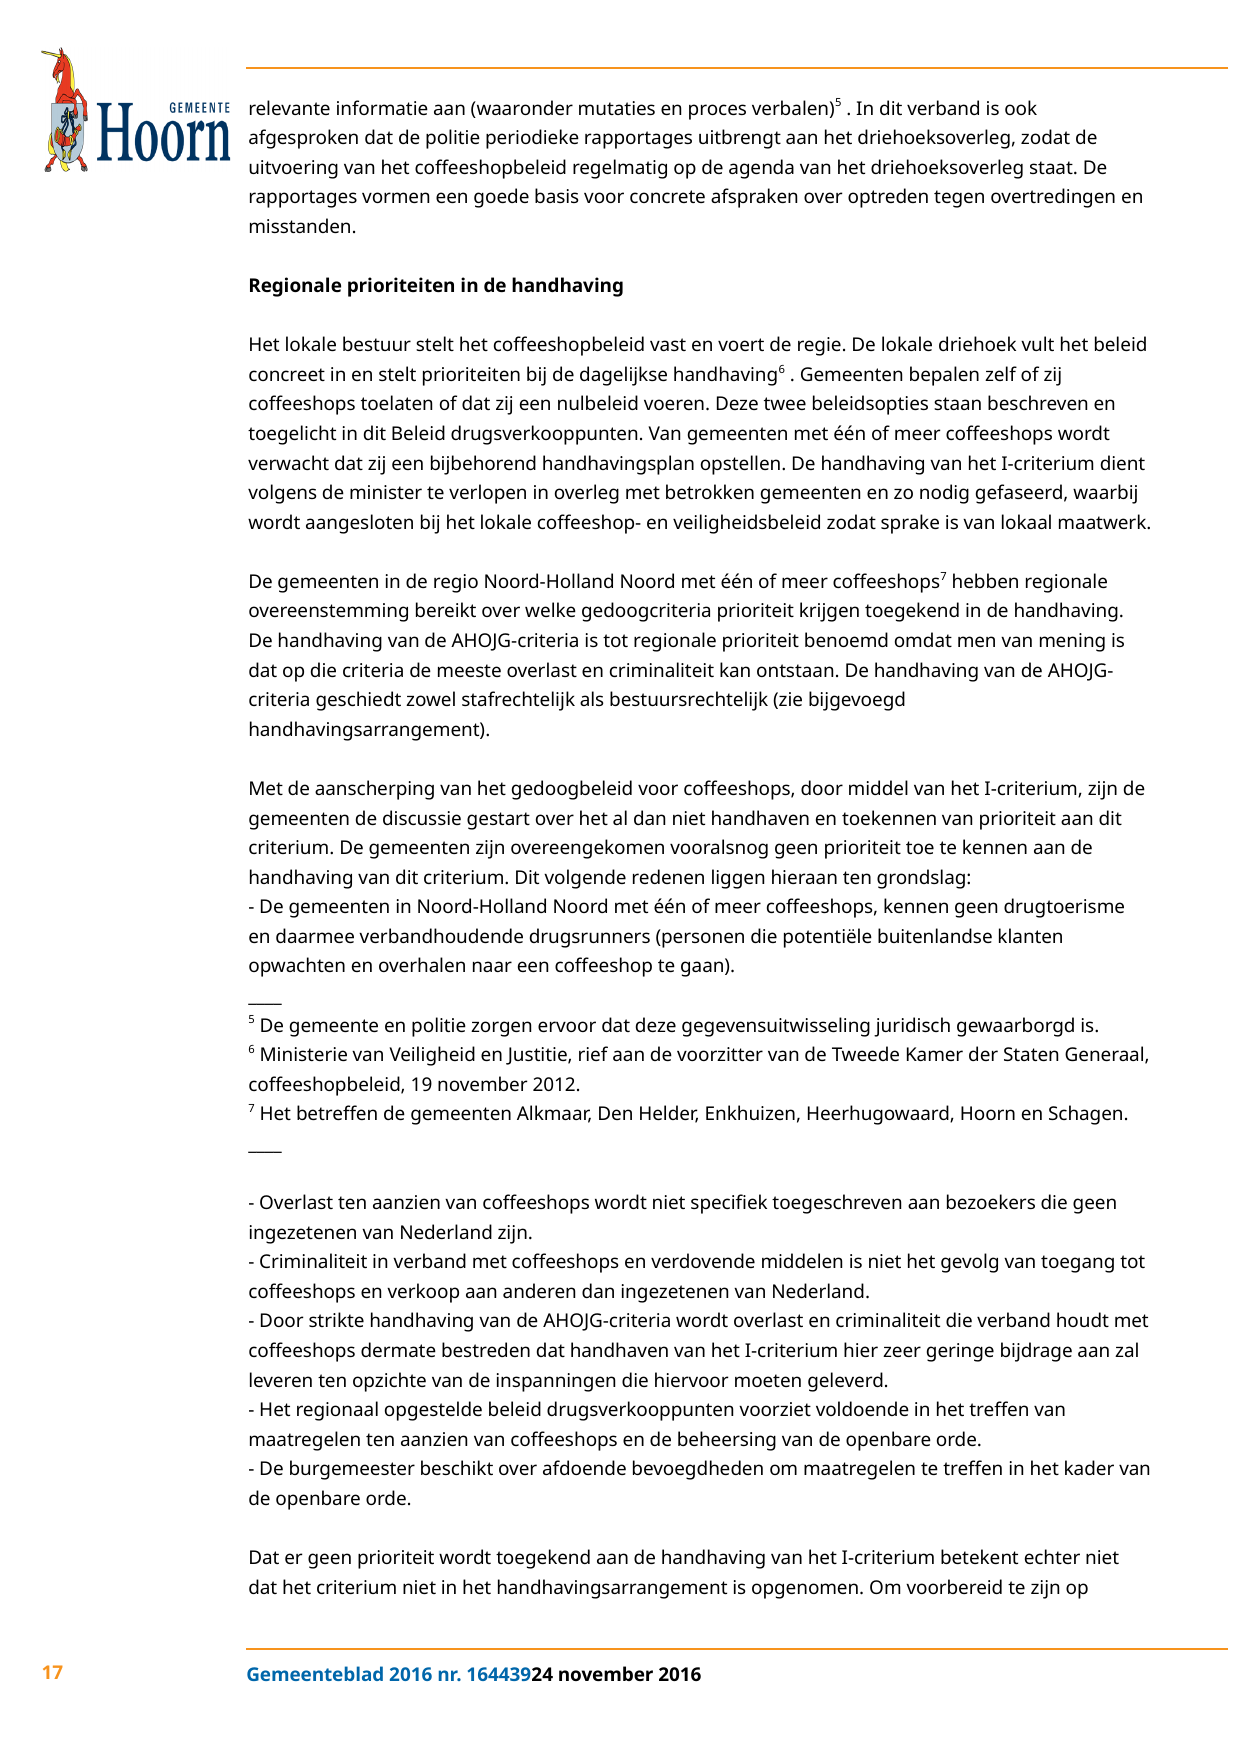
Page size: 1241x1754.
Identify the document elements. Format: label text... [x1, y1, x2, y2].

text Het lokale bestuur stelt het coffeeshopbeleid vast en voert de regie. De lokale driehoek vult het beleid concreet in en stelt prioriteiten bij de dagelijkse handhaving6 . Gemeenten bepalen zelf of zij coffeeshops toelaten of dat zij een nulbeleid voeren. Deze twee beleidsopties staan beschreven en toegelicht in dit Beleid drugsverkooppunten. Van gemeenten met één of meer coffeeshops wordt verwacht dat zij een bijbehorend handhavingsplan opstellen. De handhaving van het I-criterium dient volgens de minister te verlopen in overleg met betrokken gemeenten en zo nodig gefaseerd, waarbij wordt aangesloten bij het lokale coffeeshop- en veiligheidsbeleid zodat sprake is van lokaal maatwerk. [248, 331, 1152, 535]
text - De gemeenten in Noord-Holland Noord met één of meer coffeeshops, kennen geen drugtoerisme en daarmee verbandhoudende drugsrunners (personen die potentiële buitenlandse klanten opwachten en overhalen naar een coffeeshop te gaan). [248, 893, 1152, 978]
text De gemeenten in de regio Noord-Holland Noord met één of meer coffeeshops7 hebben regionale overeenstemming bereikt over welke gedoogcriteria prioriteit krijgen toegekend in de handhaving. De handhaving van de AHOJG-criteria is tot regionale prioriteit benoemd omdat men van mening is dat op die criteria de meeste overlast en criminaliteit kan ontstaan. De handhaving van de AHOJG-criteria geschiedt zowel stafrechtelijk als bestuursrechtelijk (zie bijgevoegd handhavingsarrangement). [248, 568, 1152, 742]
text - De burgemeester beschikt over afdoende bevoegdheden om maatregelen te treffen in het kader van de openbare orde. [248, 1456, 1152, 1511]
picture [41, 47, 231, 172]
text relevante informatie aan (waaronder mutaties en proces verbalen)5 . In dit verband is ook afgesproken dat de politie periodieke rapportages uitbrengt aan het driehoeksoverleg, zodat de uitvoering van het coffeeshopbeleid regelmatig op de agenda van het driehoeksoverleg staat. De rapportages vormen een goede basis voor concrete afspraken over optreden tegen overtredingen en misstanden. [248, 95, 1152, 239]
text 6 Ministerie van Veiligheid en Justitie, rief aan de voorzitter van de Tweede Kamer der Staten Generaal, coffeeshopbeleid, 19 november 2012. [248, 1041, 1152, 1097]
text 7 Het betreffen de gemeenten Alkmaar, Den Helder, Enkhuizen, Heerhugowaard, Hoorn en Schagen. [248, 1101, 1152, 1126]
text Dat er geen prioriteit wordt toegekend aan de handhaving van het I-criterium betekent echter niet dat het criterium niet in het handhavingsarrangement is opgenomen. Om voorbereid te zijn op [248, 1544, 1152, 1600]
text Met de aanscherping van het gedoogbeleid voor coffeeshops, door middel van het I-criterium, zijn de gemeenten de discussie gestart over het al dan niet handhaven en toekennen van prioriteit aan dit criterium. De gemeenten zijn overeengekomen vooralsnog geen prioriteit toe te kennen aan de handhaving van dit criterium. Dit volgende redenen liggen hieraan ten grondslag: [248, 775, 1152, 890]
text ____ [248, 1130, 1152, 1156]
text - Het regionaal opgestelde beleid drugsverkooppunten voorziet voldoende in het treffen van maatregelen ten aanzien van coffeeshops en de beheersing van de openbare orde. [248, 1396, 1152, 1452]
text - Overlast ten aanzien van coffeeshops wordt niet specifiek toegeschreven aan bezoekers die geen ingezetenen van Nederland zijn. [248, 1189, 1152, 1245]
text - Door strikte handhaving van de AHOJG-criteria wordt overlast en criminaliteit die verband houdt met coffeeshops dermate bestreden dat handhaven van het I-criterium hier zeer geringe bijdrage aan zal leveren ten opzichte van de inspanningen die hiervoor moeten geleverd. [248, 1308, 1152, 1393]
text Regionale prioriteiten in de handhaving [248, 272, 1152, 298]
text - Criminaliteit in verband met coffeeshops en verdovende middelen is niet het gevolg van toegang tot coffeeshops en verkoop aan anderen dan ingezetenen van Nederland. [248, 1248, 1152, 1304]
text ____ [248, 982, 1152, 1008]
text 5 De gemeente en politie zorgen ervoor dat deze gegevensuitwisseling juridisch gewaarborgd is. [248, 1012, 1152, 1038]
